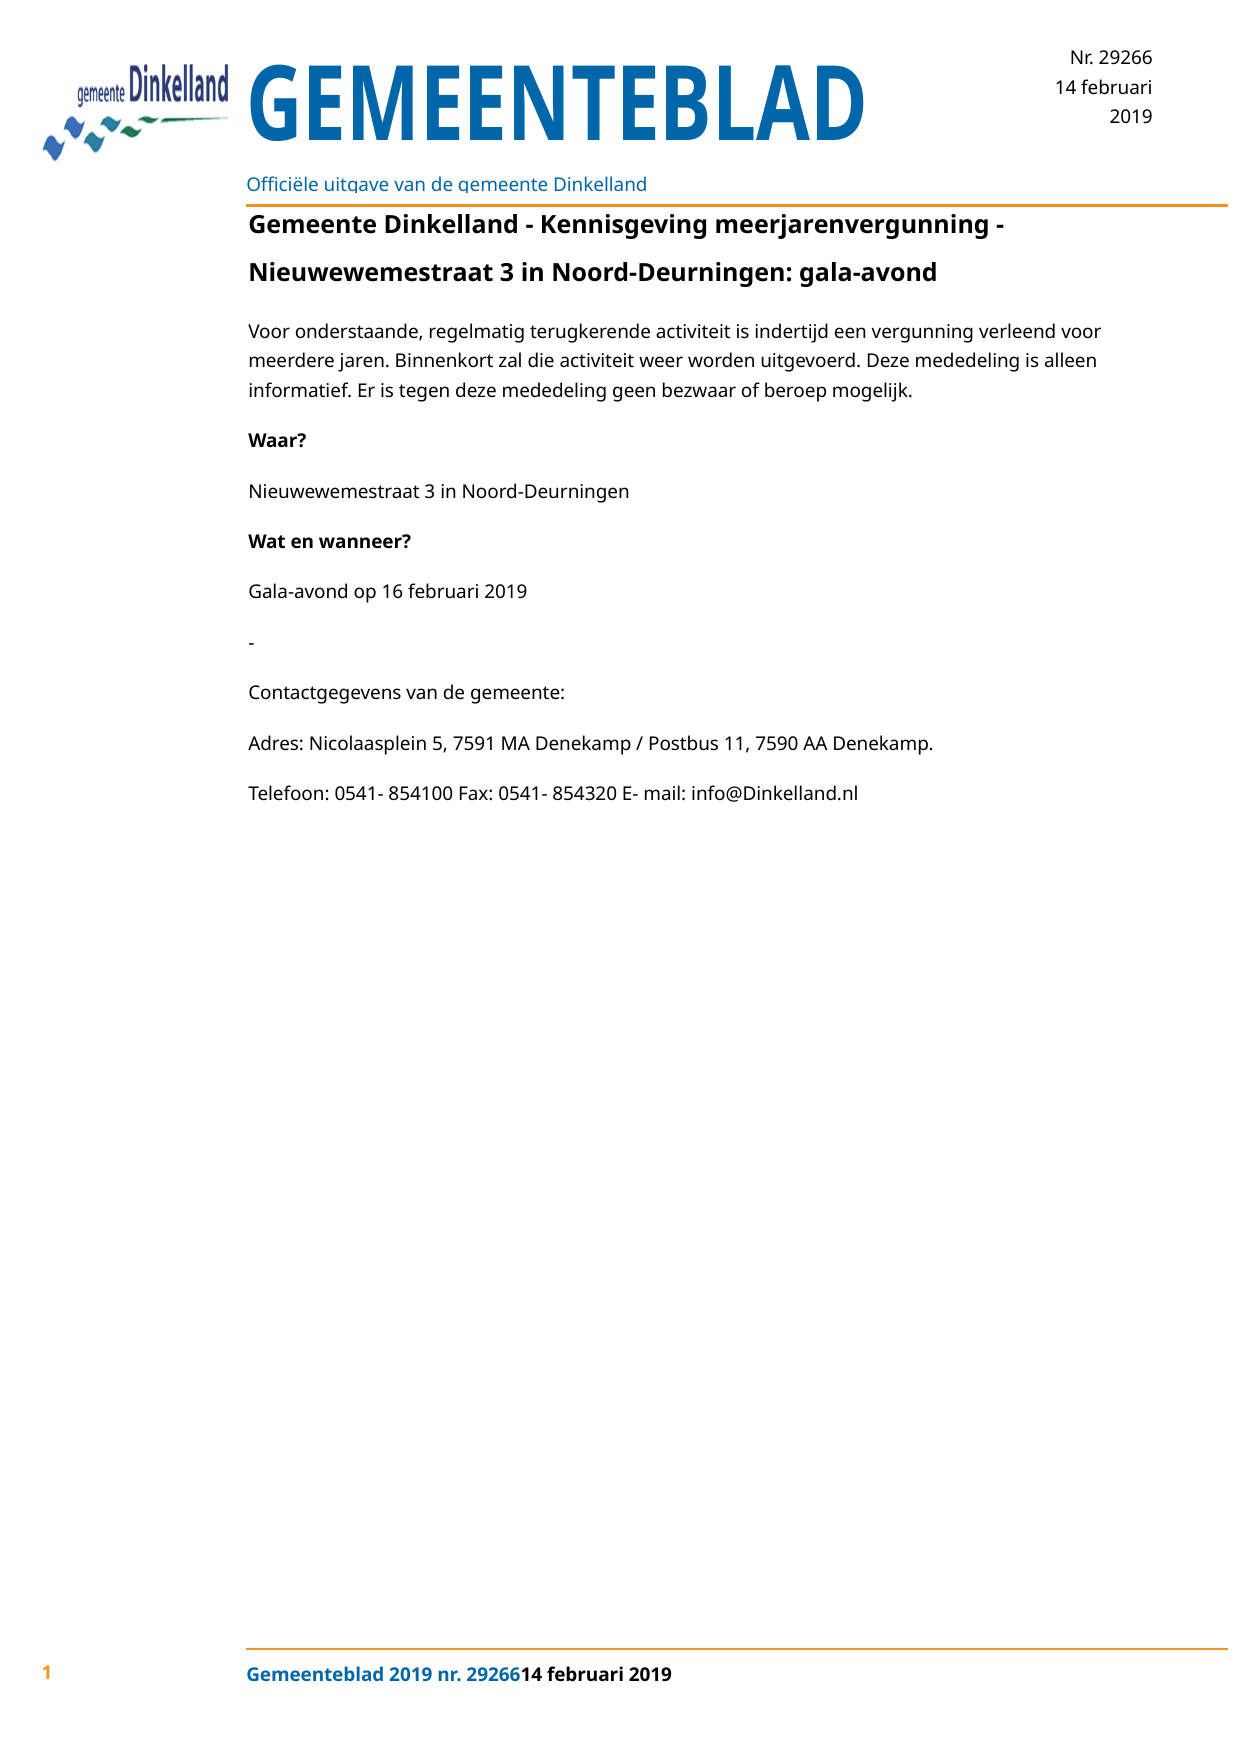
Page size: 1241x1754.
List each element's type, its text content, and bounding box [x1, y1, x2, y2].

text Gemeente Dinkelland - Kennisgeving meerjarenvergunning - Nieuwewemestraat 3 in Noord-Deurningen: gala-avond [248, 207, 1152, 288]
text Nieuwewemestraat 3 in Noord-Deurningen [248, 478, 1152, 504]
text Contactgegevens van de gemeente: [248, 679, 1152, 705]
text Wat en wanneer? [248, 528, 1152, 554]
text Telefoon: 0541- 854100 Fax: 0541- 854320 E- mail: info@Dinkelland.nl [248, 780, 1152, 806]
text Gala-avond op 16 februari 2019 [248, 579, 1152, 604]
picture [41, 47, 231, 172]
text - [248, 629, 1152, 655]
text Waar? [248, 427, 1152, 453]
text Adres: Nicolaasplein 5, 7591 MA Denekamp / Postbus 11, 7590 AA Denekamp. [248, 730, 1152, 756]
text Voor onderstaande, regelmatig terugkerende activiteit is indertijd een vergunning verleend voor meerdere jaren. Binnenkort zal die activiteit weer worden uitgevoerd. Deze mededeling is alleen informatief. Er is tegen deze mededeling geen bezwaar of beroep mogelijk. [248, 318, 1152, 403]
